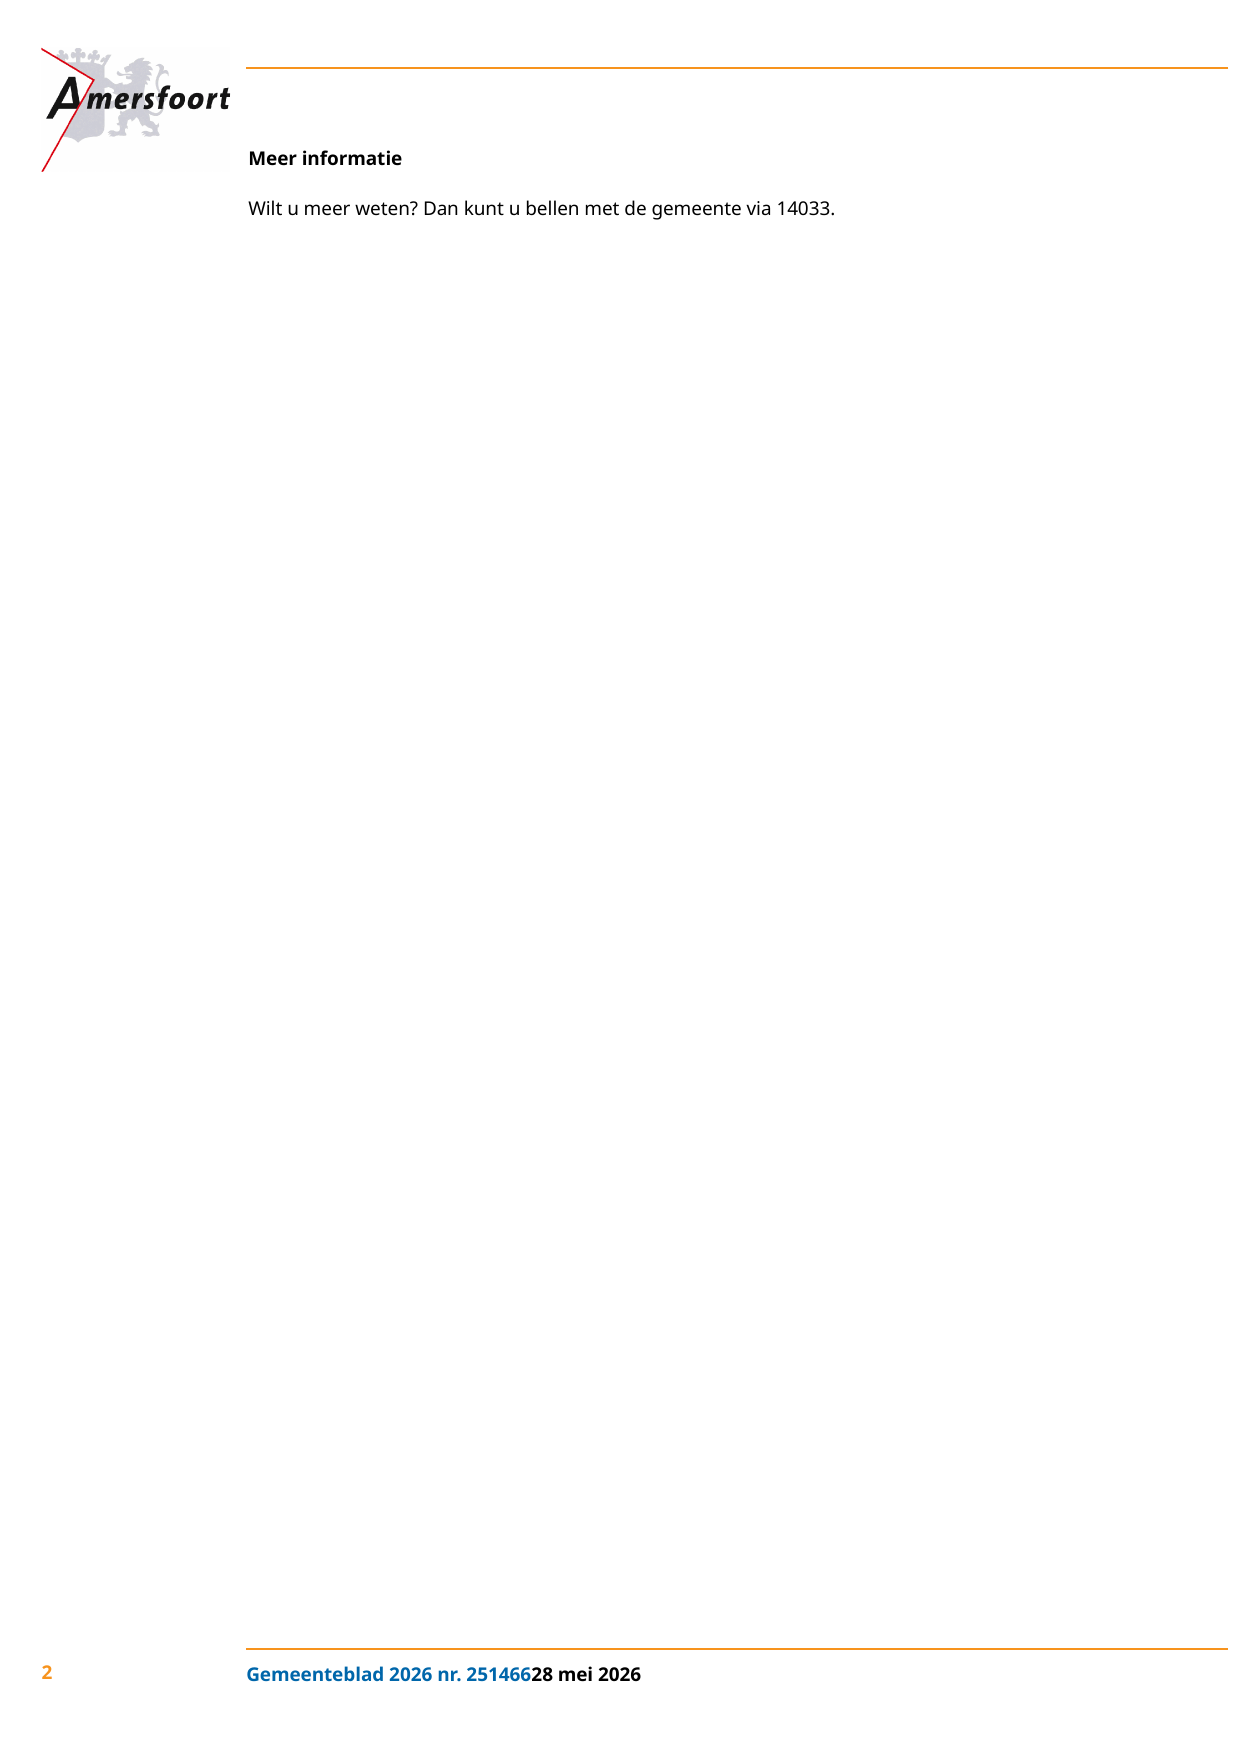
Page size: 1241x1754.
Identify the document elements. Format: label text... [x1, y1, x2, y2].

text Wilt u meer weten? Dan kunt u bellen met de gemeente via 14033. [248, 196, 1152, 221]
text Meer informatie [248, 145, 1152, 171]
picture [41, 47, 231, 172]
